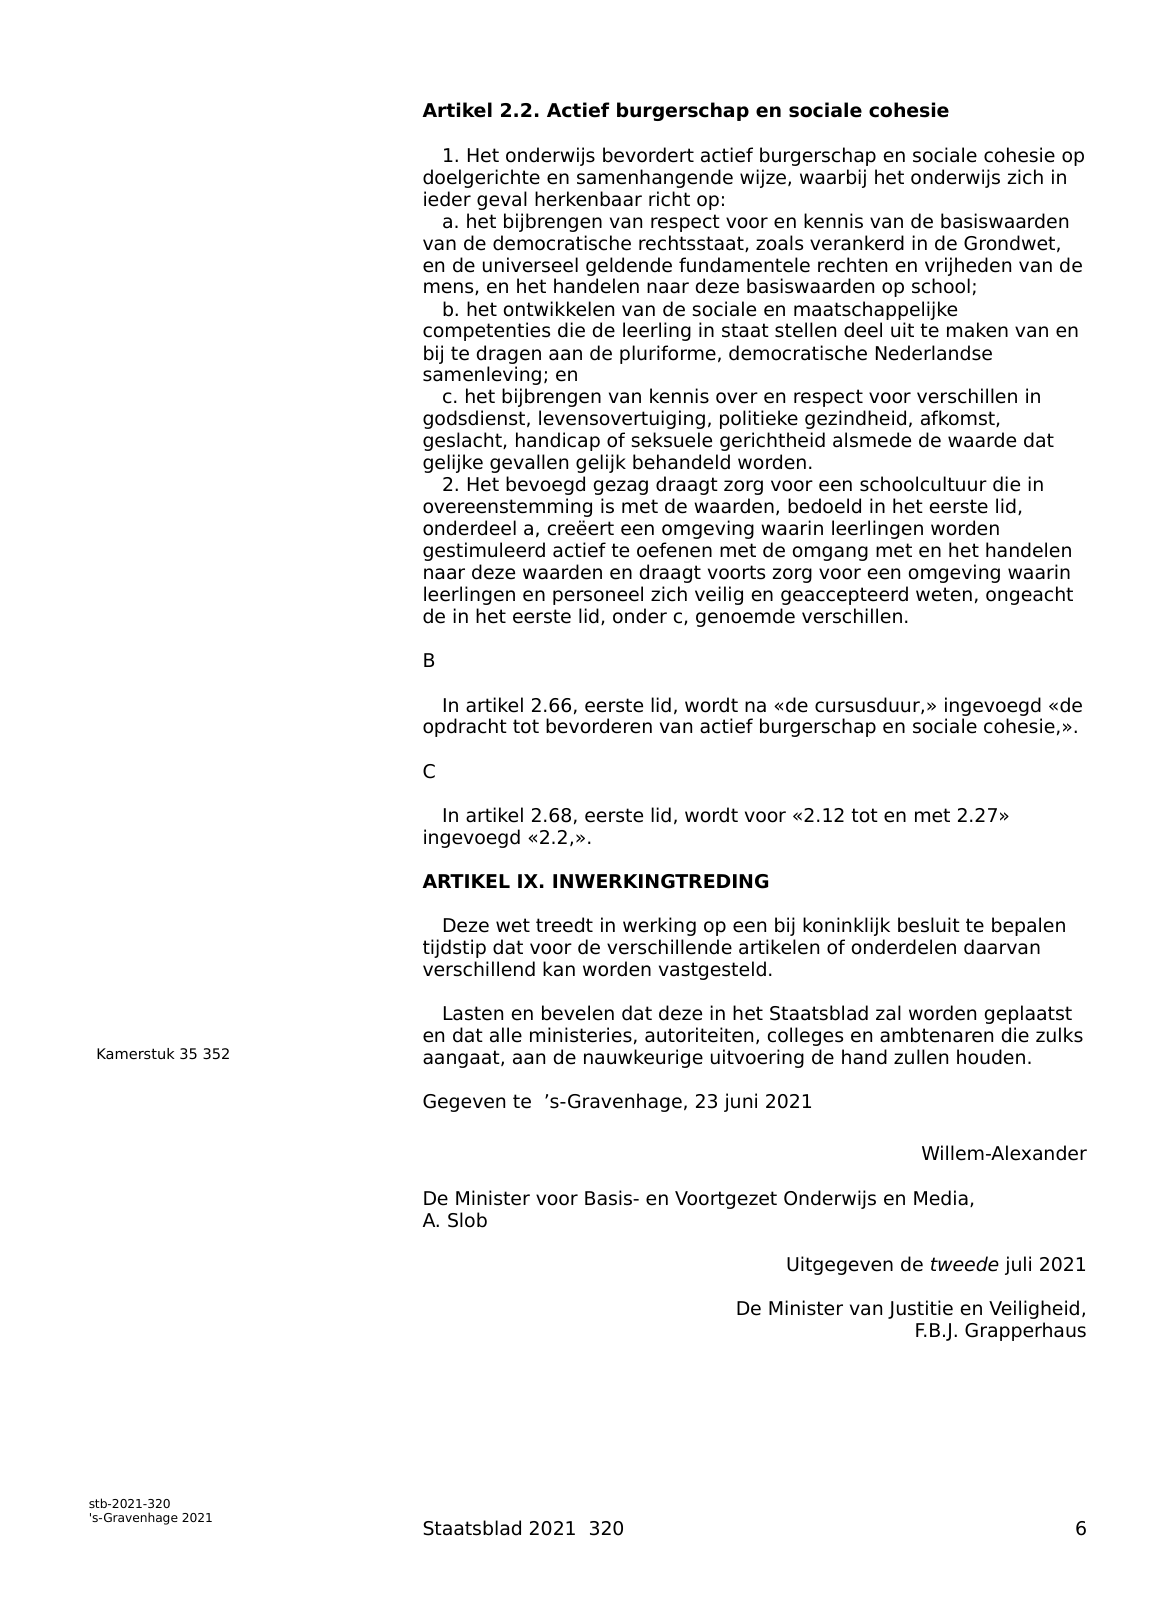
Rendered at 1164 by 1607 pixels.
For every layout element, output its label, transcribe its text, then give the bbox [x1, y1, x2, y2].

text 2. Het bevoegd gezag draagt zorg voor een schoolcultuur die in overeenstemming is met de waarden, bedoeld in het eerste lid, onderdeel a, creëert een omgeving waarin leerlingen worden gestimuleerd actief te oefenen met de omgang met en het handelen naar deze waarden en draagt voorts zorg voor een omgeving waarin leerlingen en personeel zich veilig en geaccepteerd weten, ongeacht de in het eerste lid, onder c, genoemde verschillen. [422, 474, 1087, 628]
text Lasten en bevelen dat deze in het Staatsblad zal worden geplaatst en dat alle ministeries, autoriteiten, colleges en ambtenaren die zulks aangaat, aan de nauwkeurige uitvoering de hand zullen houden. [422, 1003, 1087, 1069]
text a. het bijbrengen van respect voor en kennis van de basiswaarden van de democratische rechtsstaat, zoals verankerd in de Grondwet, en de universeel geldende fundamentele rechten en vrijheden van de mens, en het handelen naar deze basiswaarden op school; [422, 211, 1087, 298]
text stb-2021-320 [88, 1497, 323, 1511]
text b. het ontwikkelen van de sociale en maatschappelijke competenties die de leerling in staat stellen deel uit te maken van en bij te dragen aan de pluriforme, democratische Nederlandse samenleving; en [422, 298, 1087, 386]
text C [422, 761, 1087, 783]
text Kamerstuk 35 352 [77, 1046, 396, 1063]
text De Minister van Justitie en Veiligheid, F.B.J. Grapperhaus [422, 1298, 1087, 1342]
text Willem-Alexander [422, 1143, 1087, 1165]
text Gegeven te ’s-Gravenhage, 23 juni 2021 [422, 1091, 1087, 1113]
subtitle Artikel 2.2. Actief burgerschap en sociale cohesie [422, 100, 1087, 122]
text In artikel 2.66, eerste lid, wordt na «de cursusduur,» ingevoegd «de opdracht tot bevorderen van actief burgerschap en sociale cohesie,». [422, 694, 1087, 738]
text 's-Gravenhage 2021 [88, 1511, 323, 1525]
text B [422, 650, 1087, 672]
text In artikel 2.68, eerste lid, wordt voor «2.12 tot en met 2.27» ingevoegd «2.2,». [422, 805, 1087, 849]
text 1. Het onderwijs bevordert actief burgerschap en sociale cohesie op doelgerichte en samenhangende wijze, waarbij het onderwijs zich in ieder geval herkenbaar richt op: [422, 144, 1087, 211]
text Deze wet treedt in werking op een bij koninklijk besluit te bepalen tijdstip dat voor de verschillende artikelen of onderdelen daarvan verschillend kan worden vastgesteld. [422, 915, 1087, 981]
text c. het bijbrengen van kennis over en respect voor verschillen in godsdienst, levensovertuiging, politieke gezindheid, afkomst, geslacht, handicap of seksuele gerichtheid alsmede de waarde dat gelijke gevallen gelijk behandeld worden. [422, 386, 1087, 474]
text Uitgegeven de tweede juli 2021 [422, 1254, 1087, 1276]
subtitle ARTIKEL IX. INWERKINGTREDING [422, 871, 1087, 893]
text De Minister voor Basis- en Voortgezet Onderwijs en Media, A. Slob [422, 1187, 1087, 1231]
